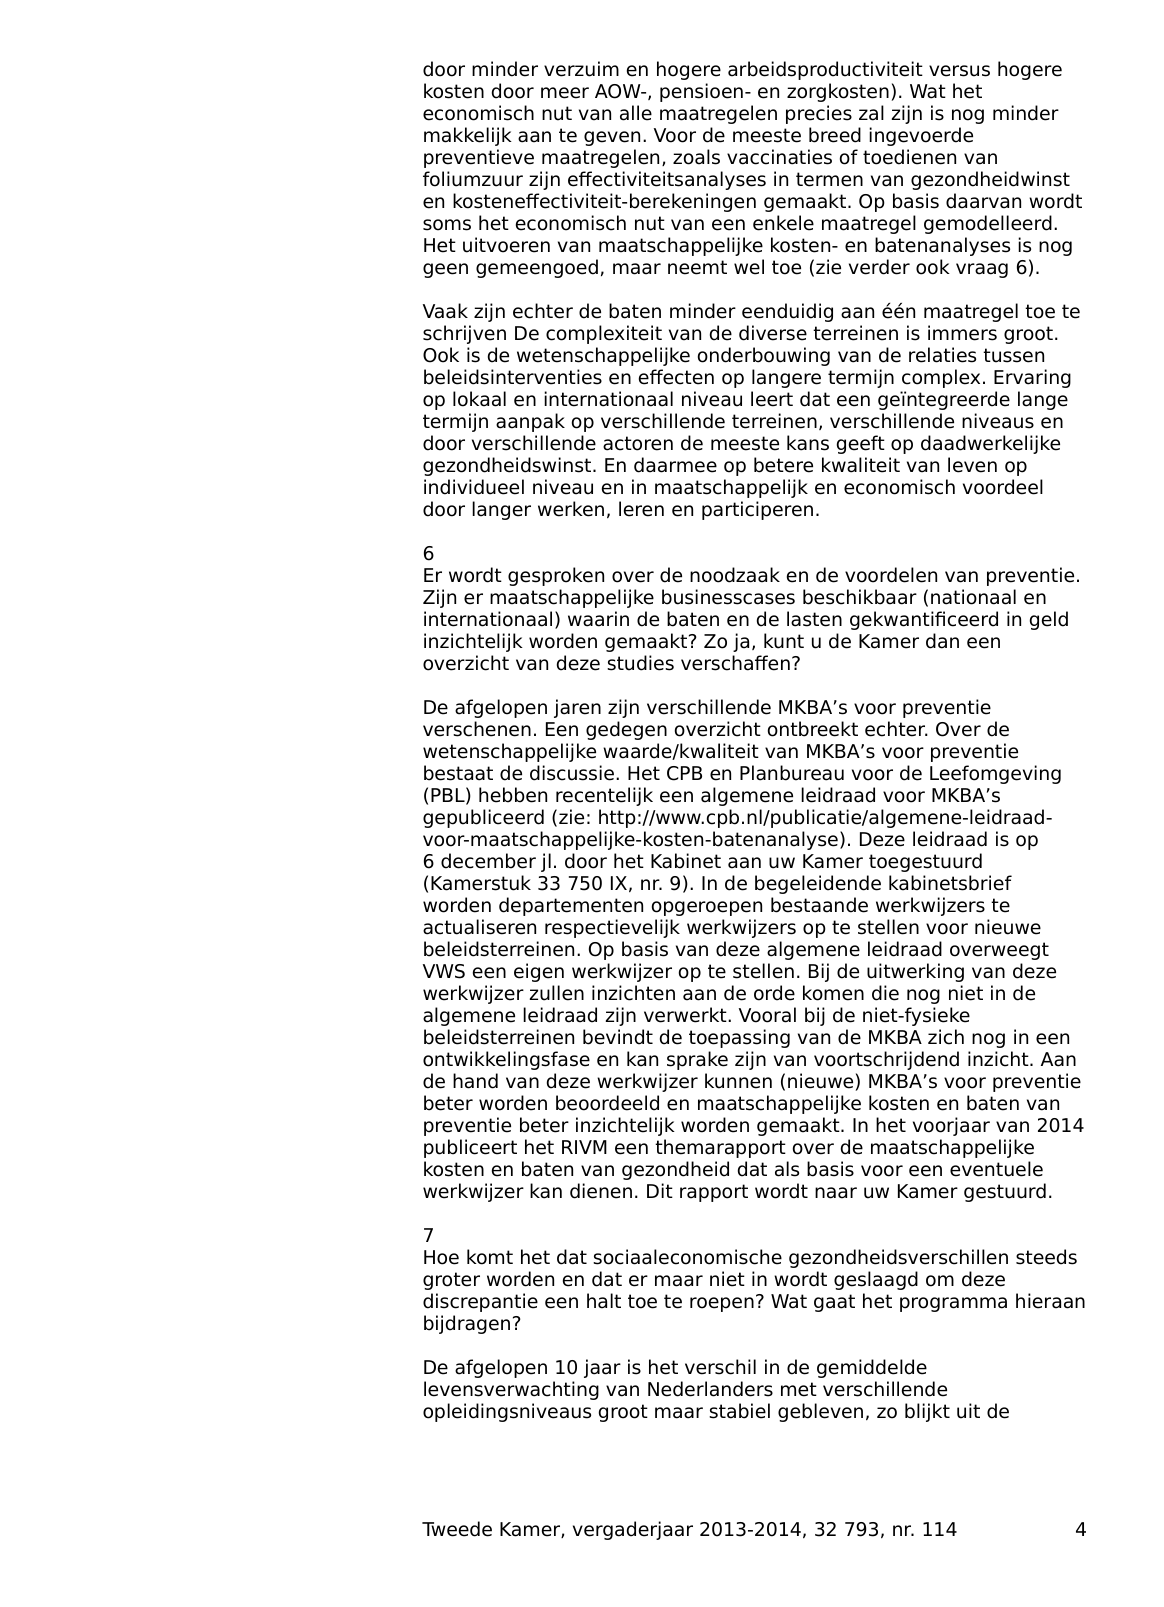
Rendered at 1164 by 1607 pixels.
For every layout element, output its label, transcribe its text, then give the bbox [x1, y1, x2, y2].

text De afgelopen 10 jaar is het verschil in de gemiddelde levensverwachting van Nederlanders met verschillende opleidingsniveaus groot maar stabiel gebleven, zo blijkt uit de [422, 1357, 1087, 1423]
text door minder verzuim en hogere arbeidsproductiviteit versus hogere kosten door meer AOW-, pensioen- en zorgkosten). Wat het economisch nut van alle maatregelen precies zal zijn is nog minder makkelijk aan te geven. Voor de meeste breed ingevoerde preventieve maatregelen, zoals vaccinaties of toedienen van foliumzuur zijn effectiviteitsanalyses in termen van gezondheidwinst en kosteneffectiviteit-berekeningen gemaakt. Op basis daarvan wordt soms het economisch nut van een enkele maatregel gemodelleerd. Het uitvoeren van maatschappelijke kosten- en batenanalyses is nog geen gemeengoed, maar neemt wel toe (zie verder ook vraag 6). [422, 59, 1087, 279]
text 6 [422, 543, 1087, 565]
text De afgelopen jaren zijn verschillende MKBA’s voor preventie verschenen. Een gedegen overzicht ontbreekt echter. Over de wetenschappelijke waarde/kwaliteit van MKBA’s voor preventie bestaat de discussie. Het CPB en Planbureau voor de Leefomgeving (PBL) hebben recentelijk een algemene leidraad voor MKBA’s gepubliceerd (zie: http://www.cpb.nl/publicatie/algemene-leidraad-voor-maatschappelijke-kosten-batenanalyse). Deze leidraad is op 6 december jl. door het Kabinet aan uw Kamer toegestuurd (Kamerstuk 33 750 IX, nr. 9). In de begeleidende kabinetsbrief worden departementen opgeroepen bestaande werkwijzers te actualiseren respectievelijk werkwijzers op te stellen voor nieuwe beleidsterreinen. Op basis van deze algemene leidraad overweegt VWS een eigen werkwijzer op te stellen. Bij de uitwerking van deze werkwijzer zullen inzichten aan de orde komen die nog niet in de algemene leidraad zijn verwerkt. Vooral bij de niet-fysieke beleidsterreinen bevindt de toepassing van de MKBA zich nog in een ontwikkelingsfase en kan sprake zijn van voortschrijdend inzicht. Aan de hand van deze werkwijzer kunnen (nieuwe) MKBA’s voor preventie beter worden beoordeeld en maatschappelijke kosten en baten van preventie beter inzichtelijk worden gemaakt. In het voorjaar van 2014 publiceert het RIVM een themarapport over de maatschappelijke kosten en baten van gezondheid dat als basis voor een eventuele werkwijzer kan dienen. Dit rapport wordt naar uw Kamer gestuurd. [422, 697, 1087, 1203]
text Er wordt gesproken over de noodzaak en de voordelen van preventie. Zijn er maatschappelijke businesscases beschikbaar (nationaal en internationaal) waarin de baten en de lasten gekwantificeerd in geld inzichtelijk worden gemaakt? Zo ja, kunt u de Kamer dan een overzicht van deze studies verschaffen? [422, 565, 1087, 675]
text Hoe komt het dat sociaaleconomische gezondheidsverschillen steeds groter worden en dat er maar niet in wordt geslaagd om deze discrepantie een halt toe te roepen? Wat gaat het programma hieraan bijdragen? [422, 1247, 1087, 1335]
text 7 [422, 1225, 1087, 1247]
text Vaak zijn echter de baten minder eenduidig aan één maatregel toe te schrijven De complexiteit van de diverse terreinen is immers groot. Ook is de wetenschappelijke onderbouwing van de relaties tussen beleidsinterventies en effecten op langere termijn complex. Ervaring op lokaal en internationaal niveau leert dat een geïntegreerde lange termijn aanpak op verschillende terreinen, verschillende niveaus en door verschillende actoren de meeste kans geeft op daadwerkelijke gezondheidswinst. En daarmee op betere kwaliteit van leven op individueel niveau en in maatschappelijk en economisch voordeel door langer werken, leren en participeren. [422, 301, 1087, 521]
